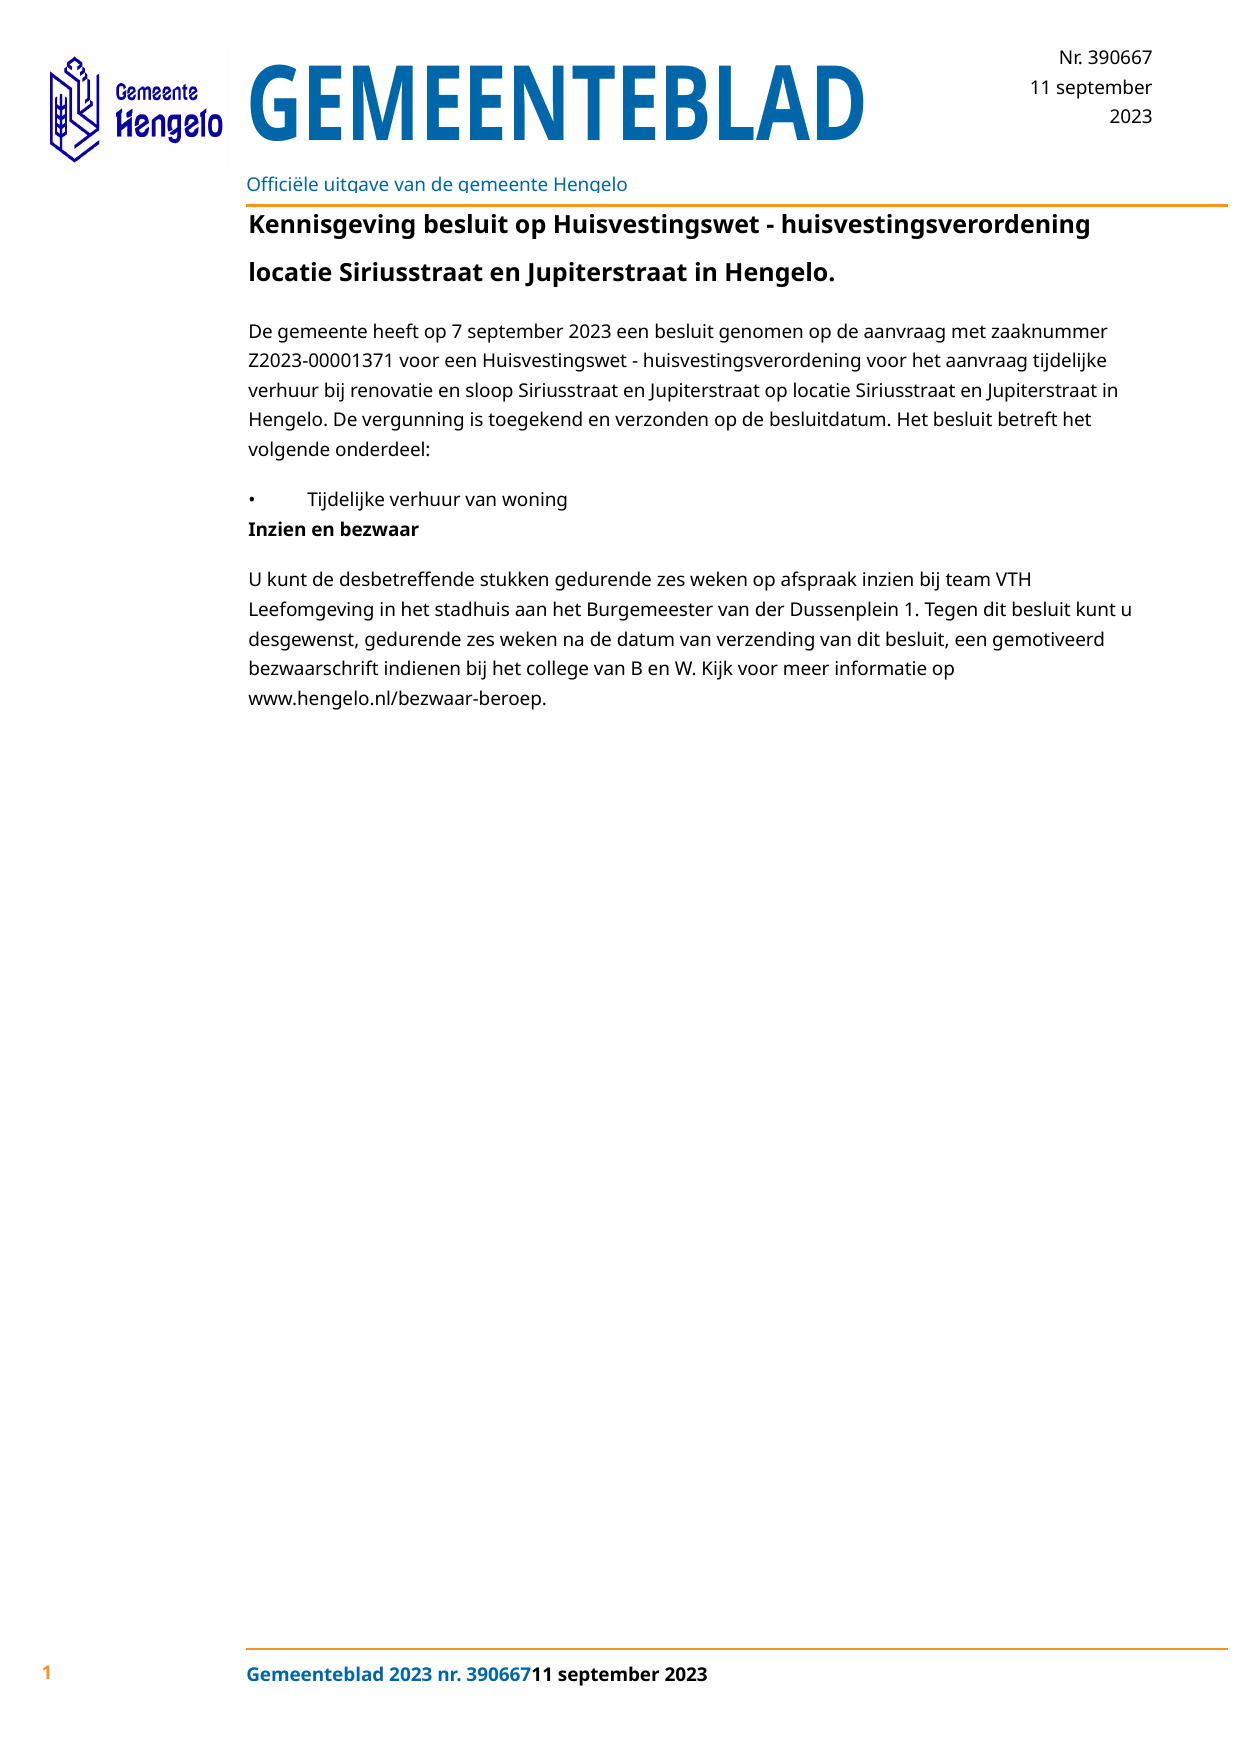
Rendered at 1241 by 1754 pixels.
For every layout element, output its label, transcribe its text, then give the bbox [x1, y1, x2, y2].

picture [41, 47, 231, 172]
list Tijdelijke verhuur van woning [248, 487, 1152, 512]
text Kennisgeving besluit op Huisvestingswet - huisvestingsverordening locatie Siriusstraat en Jupiterstraat in Hengelo. [248, 207, 1152, 288]
text U kunt de desbetreffende stukken gedurende zes weken op afspraak inzien bij team VTH Leefomgeving in het stadhuis aan het Burgemeester van der Dussenplein 1. Tegen dit besluit kunt u desgewenst, gedurende zes weken na de datum van verzending van dit besluit, een gemotiveerd bezwaarschrift indienen bij het college van B en W. Kijk voor meer informatie op www.hengelo.nl/bezwaar-beroep. [248, 567, 1152, 711]
text De gemeente heeft op 7 september 2023 een besluit genomen op de aanvraag met zaaknummer Z2023-00001371 voor een Huisvestingswet - huisvestingsverordening voor het aanvraag tijdelijke verhuur bij renovatie en sloop Siriusstraat en Jupiterstraat op locatie Siriusstraat en Jupiterstraat in Hengelo. De vergunning is toegekend en verzonden op de besluitdatum. Het besluit betreft het volgende onderdeel: [248, 318, 1152, 462]
text Inzien en bezwaar [248, 516, 1152, 542]
